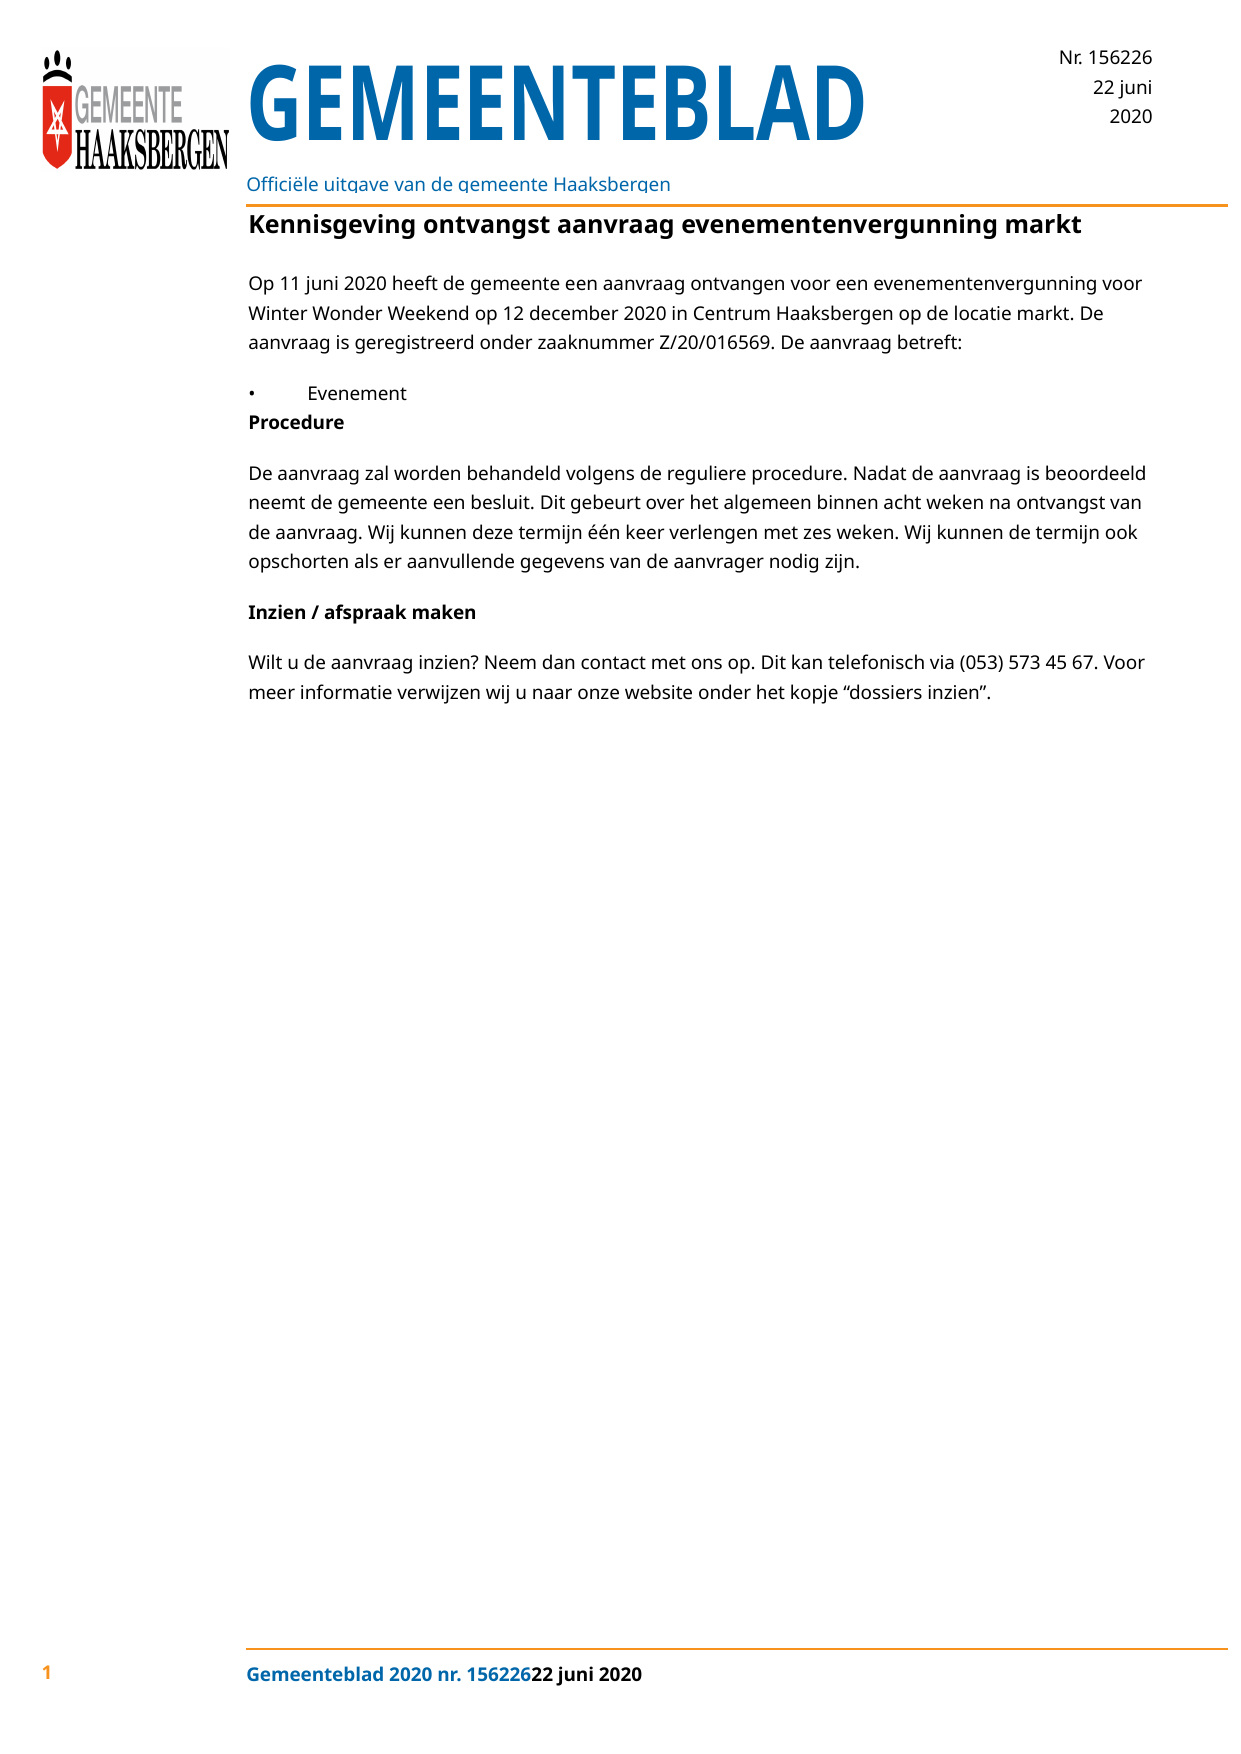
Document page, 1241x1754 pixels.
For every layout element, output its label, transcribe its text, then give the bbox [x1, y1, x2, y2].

text Procedure [248, 409, 1152, 435]
text De aanvraag zal worden behandeld volgens de reguliere procedure. Nadat de aanvraag is beoordeeld neemt de gemeente een besluit. Dit gebeurt over het algemeen binnen acht weken na ontvangst van de aanvraag. Wij kunnen deze termijn één keer verlengen met zes weken. Wij kunnen de termijn ook opschorten als er aanvullende gegevens van de aanvrager nodig zijn. [248, 460, 1152, 574]
list Evenement [248, 380, 1152, 406]
text Kennisgeving ontvangst aanvraag evenementenvergunning markt [248, 207, 1152, 241]
picture [41, 47, 231, 172]
text Inzien / afspraak maken [248, 599, 1152, 625]
text Op 11 juni 2020 heeft de gemeente een aanvraag ontvangen voor een evenementenvergunning voor Winter Wonder Weekend op 12 december 2020 in Centrum Haaksbergen op de locatie markt. De aanvraag is geregistreerd onder zaaknummer Z/20/016569. De aanvraag betreft: [248, 270, 1152, 355]
text Wilt u de aanvraag inzien? Neem dan contact met ons op. Dit kan telefonisch via (053) 573 45 67. Voor meer informatie verwijzen wij u naar onze website onder het kopje “dossiers inzien”. [248, 649, 1152, 705]
